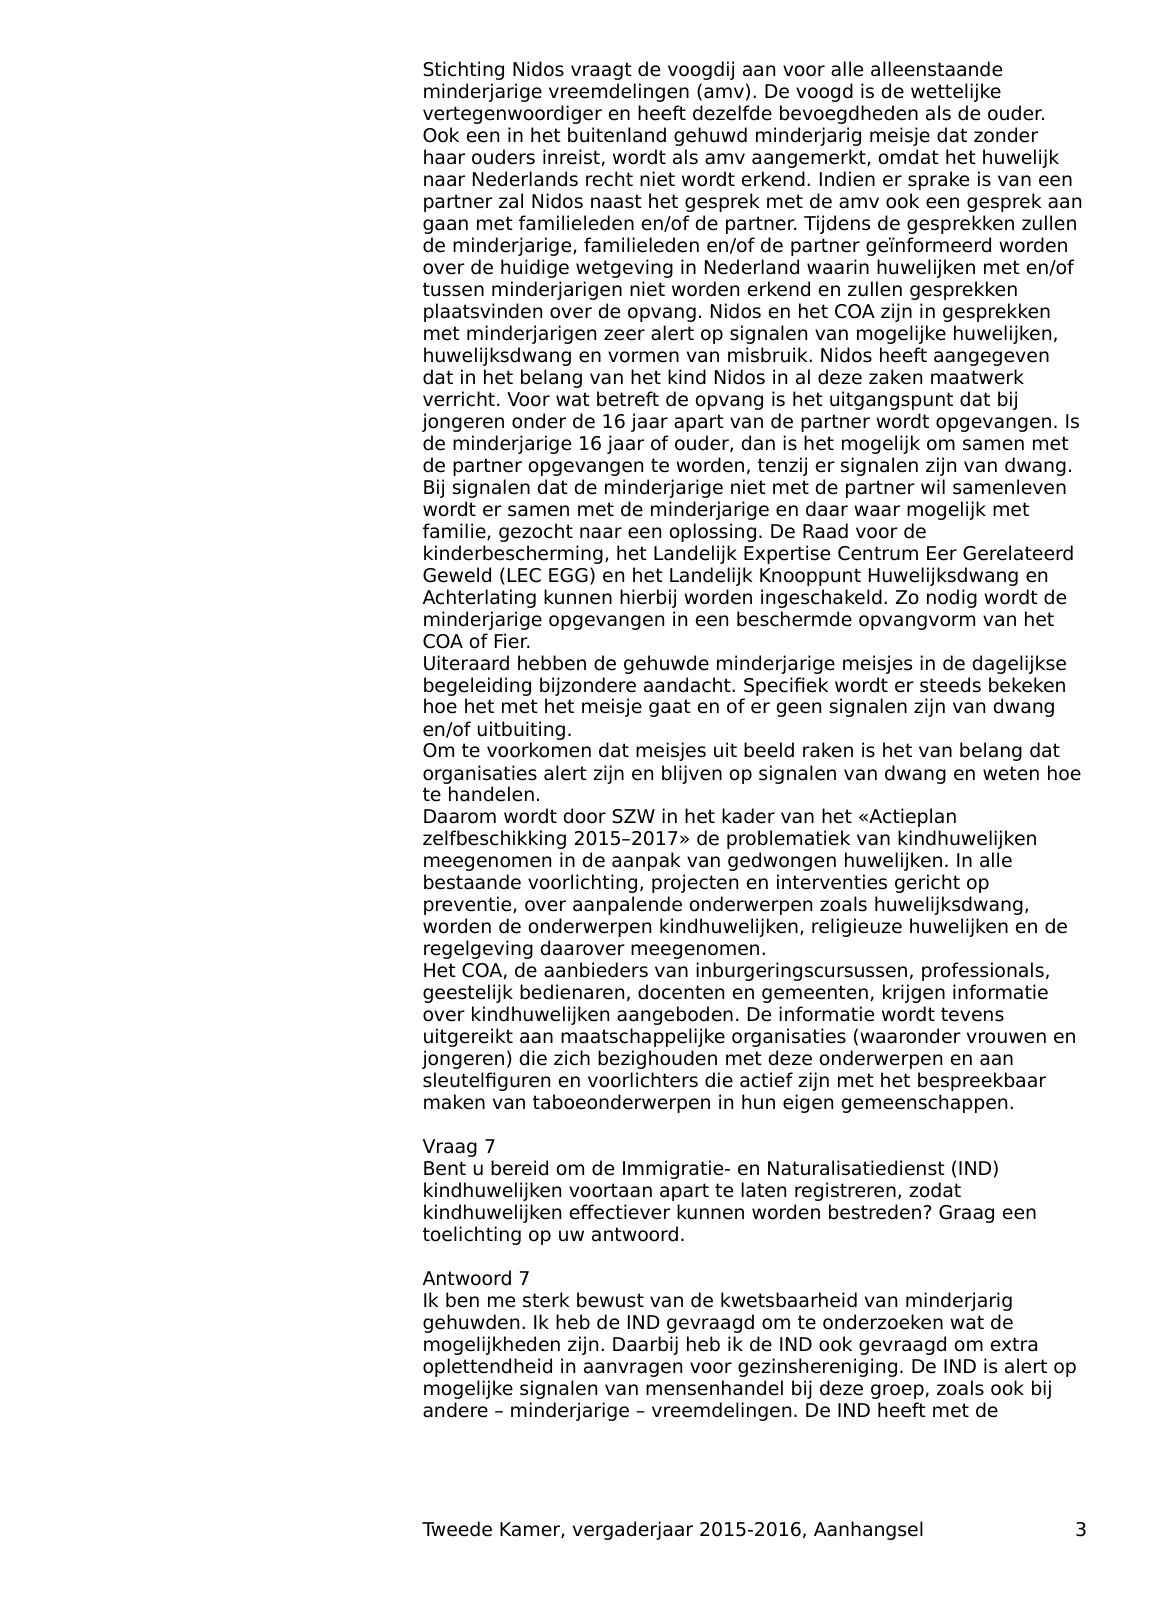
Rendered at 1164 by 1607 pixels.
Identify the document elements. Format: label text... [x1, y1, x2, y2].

text Vraag 7 [422, 1136, 1087, 1158]
text Uiteraard hebben de gehuwde minderjarige meisjes in de dagelijkse begeleiding bijzondere aandacht. Specifiek wordt er steeds bekeken hoe het met het meisje gaat en of er geen signalen zijn van dwang en/of uitbuiting. [422, 652, 1087, 740]
text Daarom wordt door SZW in het kader van het «Actieplan zelfbeschikking 2015–2017» de problematiek van kindhuwelijken meegenomen in de aanpak van gedwongen huwelijken. In alle bestaande voorlichting, projecten en interventies gericht op preventie, over aanpalende onderwerpen zoals huwelijksdwang, worden de onderwerpen kindhuwelijken, religieuze huwelijken en de regelgeving daarover meegenomen. [422, 806, 1087, 960]
text Stichting Nidos vraagt de voogdij aan voor alle alleenstaande minderjarige vreemdelingen (amv). De voogd is de wettelijke vertegenwoordiger en heeft dezelfde bevoegdheden als de ouder. Ook een in het buitenland gehuwd minderjarig meisje dat zonder haar ouders inreist, wordt als amv aangemerkt, omdat het huwelijk naar Nederlands recht niet wordt erkend. Indien er sprake is van een partner zal Nidos naast het gesprek met de amv ook een gesprek aan gaan met familieleden en/of de partner. Tijdens de gesprekken zullen de minderjarige, familieleden en/of de partner geïnformeerd worden over de huidige wetgeving in Nederland waarin huwelijken met en/of tussen minderjarigen niet worden erkend en zullen gesprekken plaatsvinden over de opvang. Nidos en het COA zijn in gesprekken met minderjarigen zeer alert op signalen van mogelijke huwelijken, huwelijksdwang en vormen van misbruik. Nidos heeft aangegeven dat in het belang van het kind Nidos in al deze zaken maatwerk verricht. Voor wat betreft de opvang is het uitgangspunt dat bij jongeren onder de 16 jaar apart van de partner wordt opgevangen. Is de minderjarige 16 jaar of ouder, dan is het mogelijk om samen met de partner opgevangen te worden, tenzij er signalen zijn van dwang. Bij signalen dat de minderjarige niet met de partner wil samenleven wordt er samen met de minderjarige en daar waar mogelijk met familie, gezocht naar een oplossing. De Raad voor de kinderbescherming, het Landelijk Expertise Centrum Eer Gerelateerd Geweld (LEC EGG) en het Landelijk Knooppunt Huwelijksdwang en Achterlating kunnen hierbij worden ingeschakeld. Zo nodig wordt de minderjarige opgevangen in een beschermde opvangvorm van het COA of Fier. [422, 59, 1087, 652]
text Antwoord 7 [422, 1268, 1087, 1290]
text Bent u bereid om de Immigratie- en Naturalisatiedienst (IND) kindhuwelijken voortaan apart te laten registreren, zodat kindhuwelijken effectiever kunnen worden bestreden? Graag een toelichting op uw antwoord. [422, 1158, 1087, 1246]
text Ik ben me sterk bewust van de kwetsbaarheid van minderjarig gehuwden. Ik heb de IND gevraagd om te onderzoeken wat de mogelijkheden zijn. Daarbij heb ik de IND ook gevraagd om extra oplettendheid in aanvragen voor gezinshereniging. De IND is alert op mogelijke signalen van mensenhandel bij deze groep, zoals ook bij andere – minderjarige – vreemdelingen. De IND heeft met de [422, 1290, 1087, 1422]
text Om te voorkomen dat meisjes uit beeld raken is het van belang dat organisaties alert zijn en blijven op signalen van dwang en weten hoe te handelen. [422, 740, 1087, 806]
text Het COA, de aanbieders van inburgeringscursussen, professionals, geestelijk bedienaren, docenten en gemeenten, krijgen informatie over kindhuwelijken aangeboden. De informatie wordt tevens uitgereikt aan maatschappelijke organisaties (waaronder vrouwen en jongeren) die zich bezighouden met deze onderwerpen en aan sleutelfiguren en voorlichters die actief zijn met het bespreekbaar maken van taboeonderwerpen in hun eigen gemeenschappen. [422, 960, 1087, 1114]
